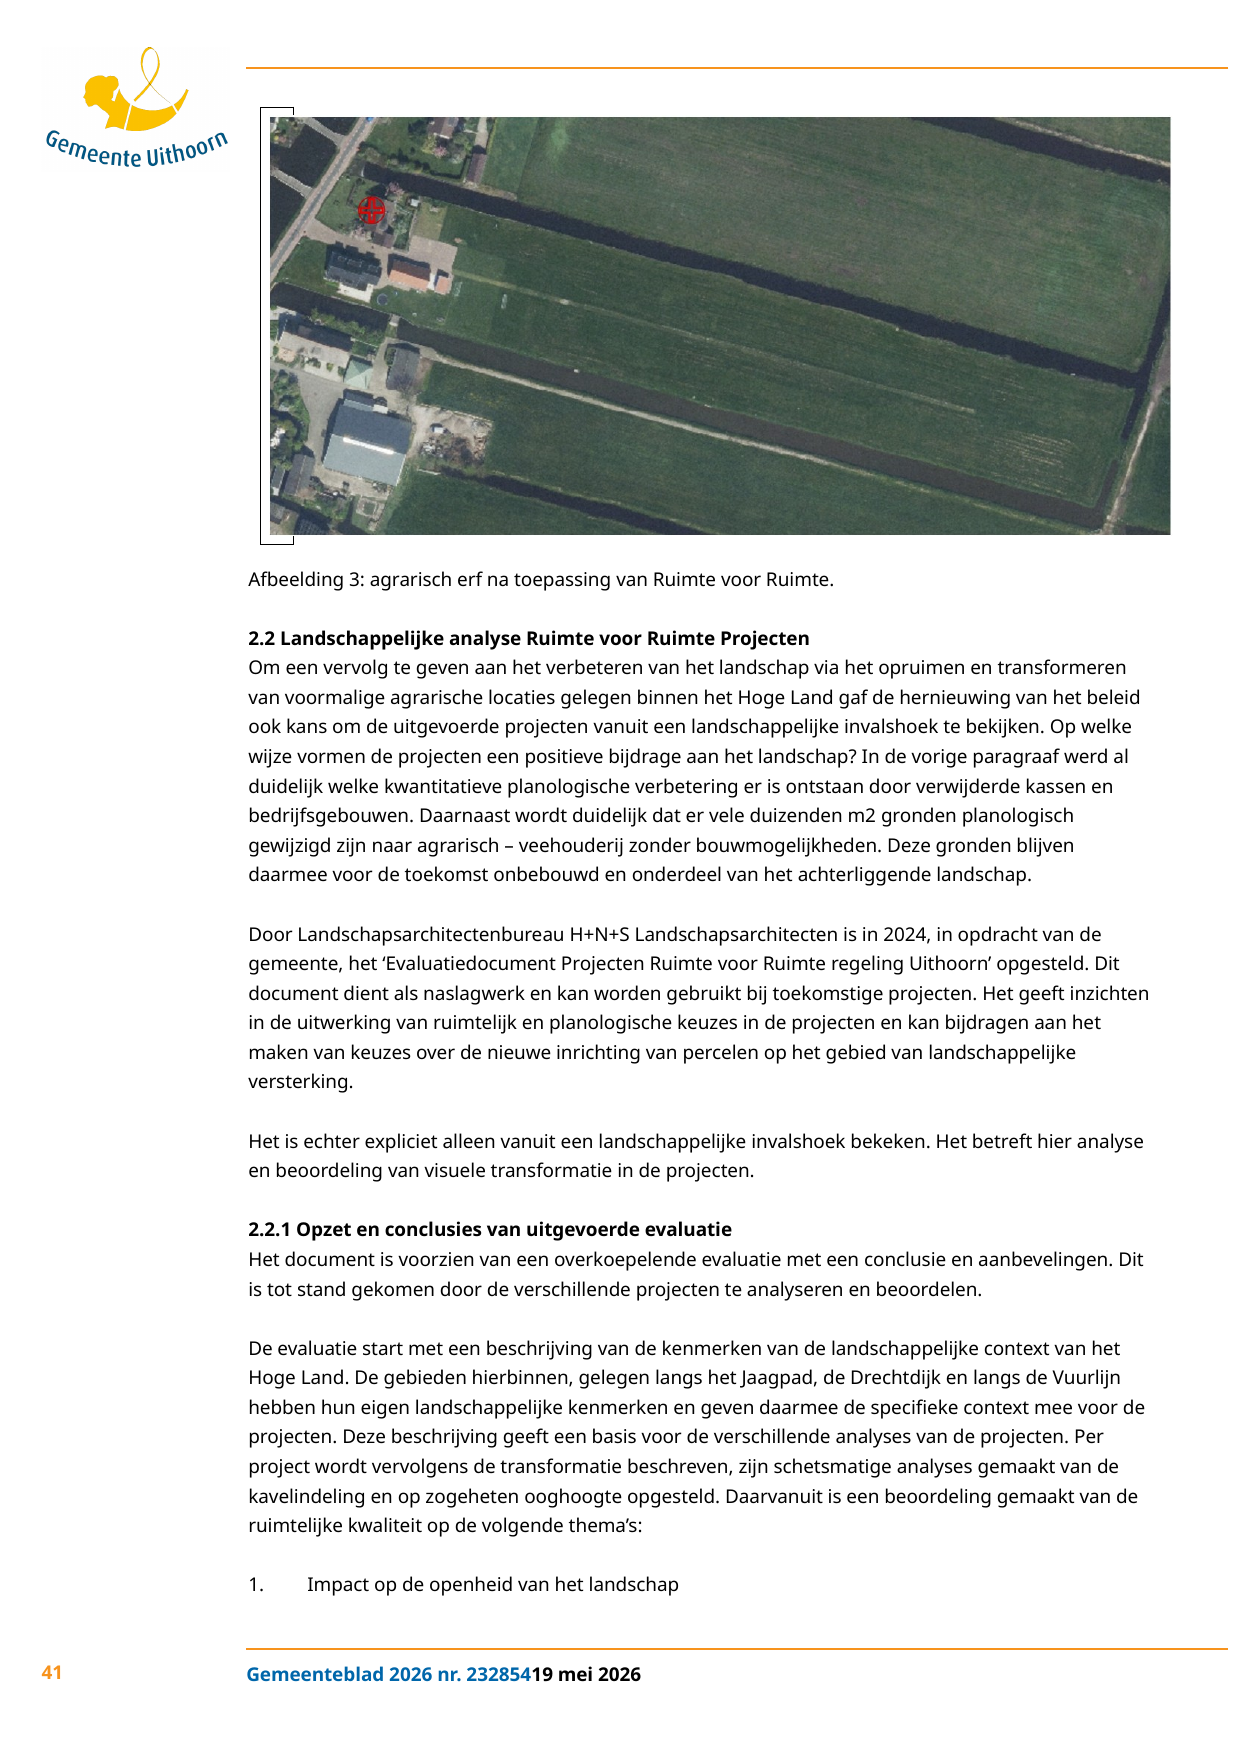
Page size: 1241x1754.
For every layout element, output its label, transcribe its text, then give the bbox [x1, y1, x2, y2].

text 2.2.1 Opzet en conclusies van uitgevoerde evaluatie [248, 1217, 1152, 1242]
text 2.2 Landschappelijke analyse Ruimte voor Ruimte Projecten [248, 625, 1152, 651]
text Om een vervolg te geven aan het verbeteren van het landschap via het opruimen en transformeren van voormalige agrarische locaties gelegen binnen het Hoge Land gaf de hernieuwing van het beleid ook kans om de uitgevoerde projecten vanuit een landschappelijke invalshoek te bekijken. Op welke wijze vormen de projecten een positieve bijdrage aan het landschap? In de vorige paragraaf werd al duidelijk welke kwantitatieve planologische verbetering er is ontstaan door verwijderde kassen en bedrijfsgebouwen. Daarnaast wordt duidelijk dat er vele duizenden m2 gronden planologisch gewijzigd zijn naar agrarisch – veehouderij zonder bouwmogelijkheden. Deze gronden blijven daarmee voor de toekomst onbebouwd en onderdeel van het achterliggende landschap. [248, 654, 1152, 887]
text Het document is voorzien van een overkoepelende evaluatie met een conclusie en aanbevelingen. Dit is tot stand gekomen door de verschillende projecten te analyseren en beoordelen. [248, 1246, 1152, 1302]
picture [41, 47, 231, 172]
picture [268, 115, 1173, 536]
text Door Landschapsarchitectenbureau H+N+S Landschapsarchitecten is in 2024, in opdracht van de gemeente, het ‘Evaluatiedocument Projecten Ruimte voor Ruimte regeling Uithoorn’ opgesteld. Dit document dient als naslagwerk en kan worden gebruikt bij toekomstige projecten. Het geeft inzichten in de uitwerking van ruimtelijk en planologische keuzes in de projecten en kan bijdragen aan het maken van keuzes over de nieuwe inrichting van percelen op het gebied van landschappelijke versterking. [248, 921, 1152, 1094]
text Het is echter expliciet alleen vanuit een landschappelijke invalshoek bekeken. Het betreft hier analyse en beoordeling van visuele transformatie in de projecten. [248, 1128, 1152, 1183]
text De evaluatie start met een beschrijving van de kenmerken van de landschappelijke context van het Hoge Land. De gebieden hierbinnen, gelegen langs het Jaagpad, de Drechtdijk en langs de Vuurlijn hebben hun eigen landschappelijke kenmerken en geven daarmee de specifieke context mee voor de projecten. Deze beschrijving geeft een basis voor de verschillende analyses van de projecten. Per project wordt vervolgens de transformatie beschreven, zijn schetsmatige analyses gemaakt van de kavelindeling en op zogeheten ooghoogte opgesteld. Daarvanuit is een beoordeling gemaakt van de ruimtelijke kwaliteit op de volgende thema’s: [248, 1335, 1152, 1538]
text Afbeelding 3: agrarisch erf na toepassing van Ruimte voor Ruimte. [248, 566, 1152, 592]
list Impact op de openheid van het landschap [248, 1572, 1152, 1597]
